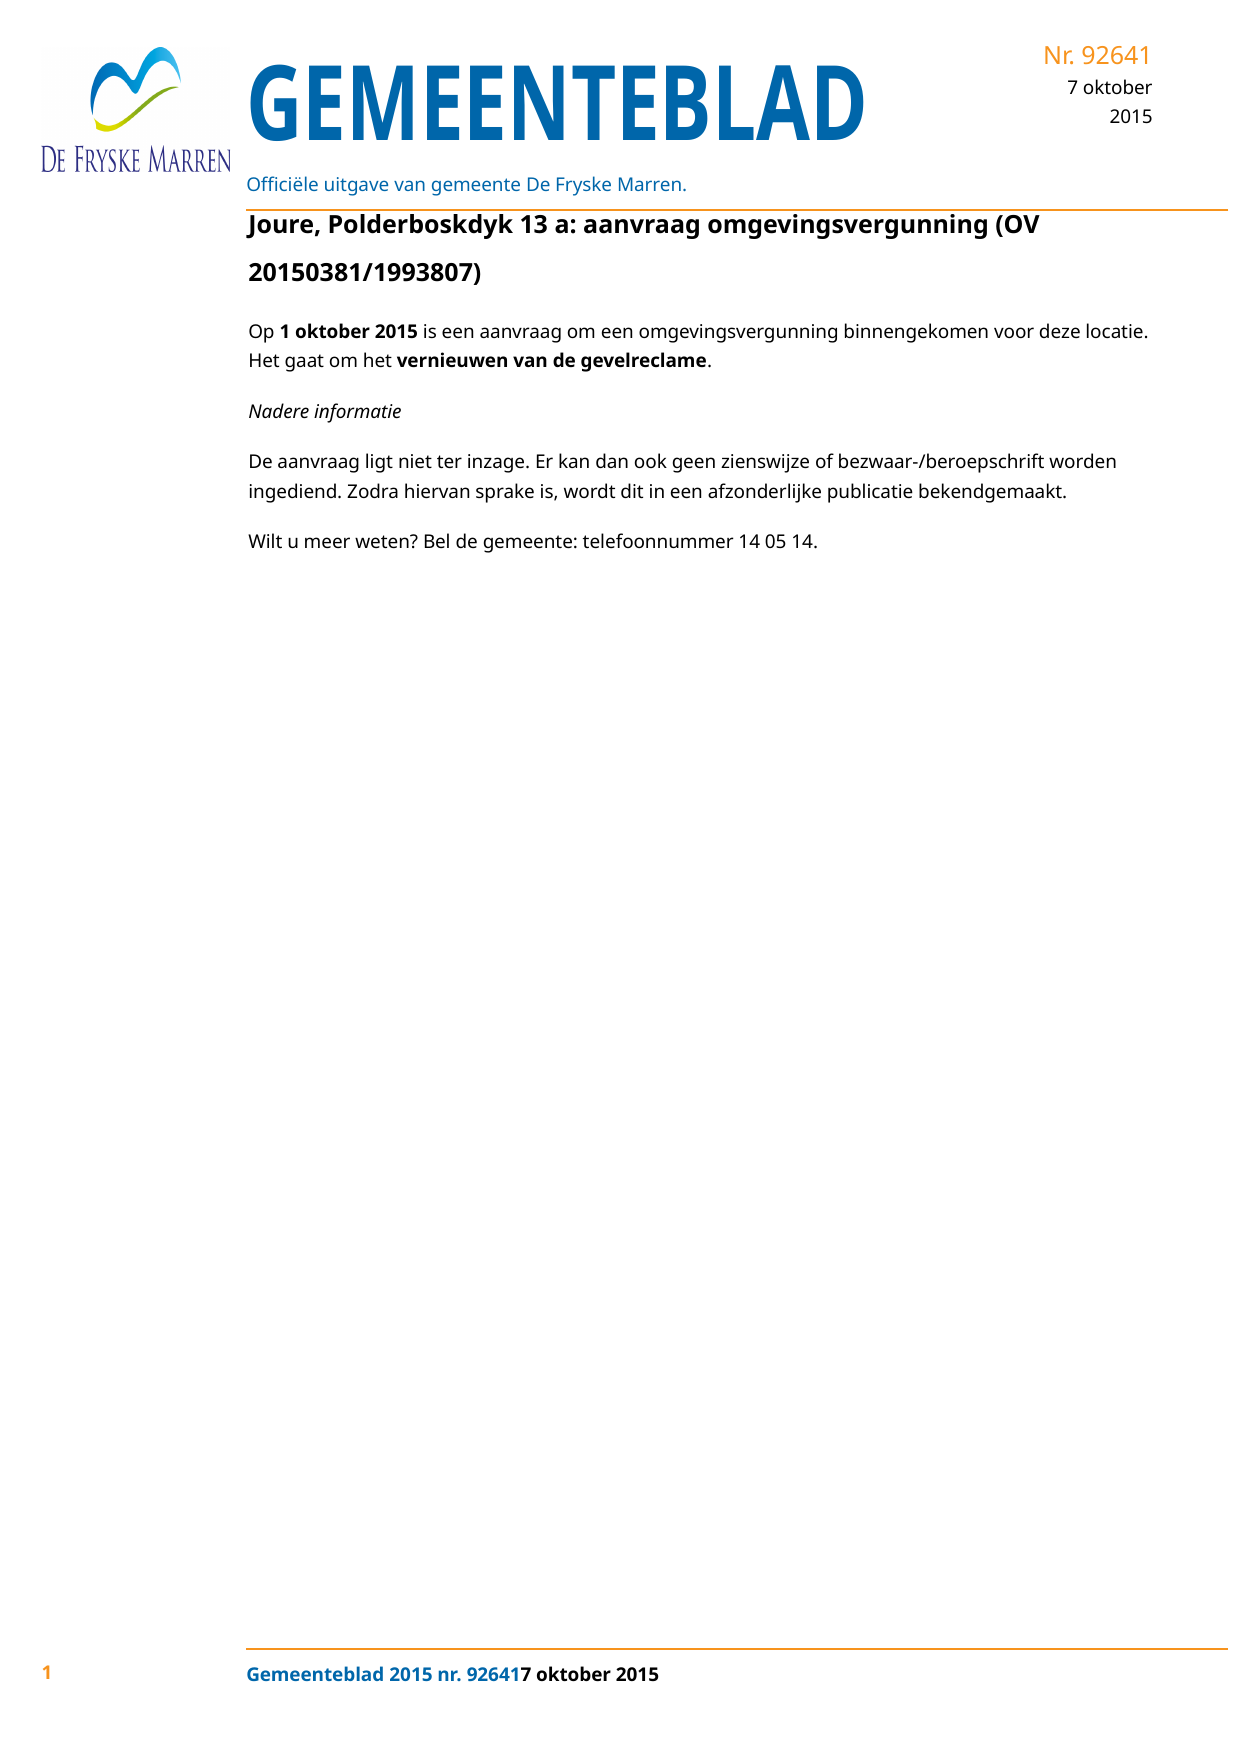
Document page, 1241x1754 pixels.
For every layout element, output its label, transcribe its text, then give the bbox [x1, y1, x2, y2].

text Nadere informatie [248, 398, 1152, 424]
text Joure, Polderboskdyk 13 a: aanvraag omgevingsvergunning (OV 20150381/1993807) [248, 211, 1152, 288]
picture [41, 47, 231, 172]
text Wilt u meer weten? Bel de gemeente: telefoonnummer 14 05 14. [248, 528, 1152, 554]
text Op 1 oktober 2015 is een aanvraag om een omgevingsvergunning binnengekomen voor deze locatie. Het gaat om het vernieuwen van de gevelreclame. [248, 318, 1152, 373]
text De aanvraag ligt niet ter inzage. Er kan dan ook geen zienswijze of bezwaar-/beroepschrift worden ingediend. Zodra hiervan sprake is, wordt dit in een afzonderlijke publicatie bekendgemaakt. [248, 448, 1152, 504]
